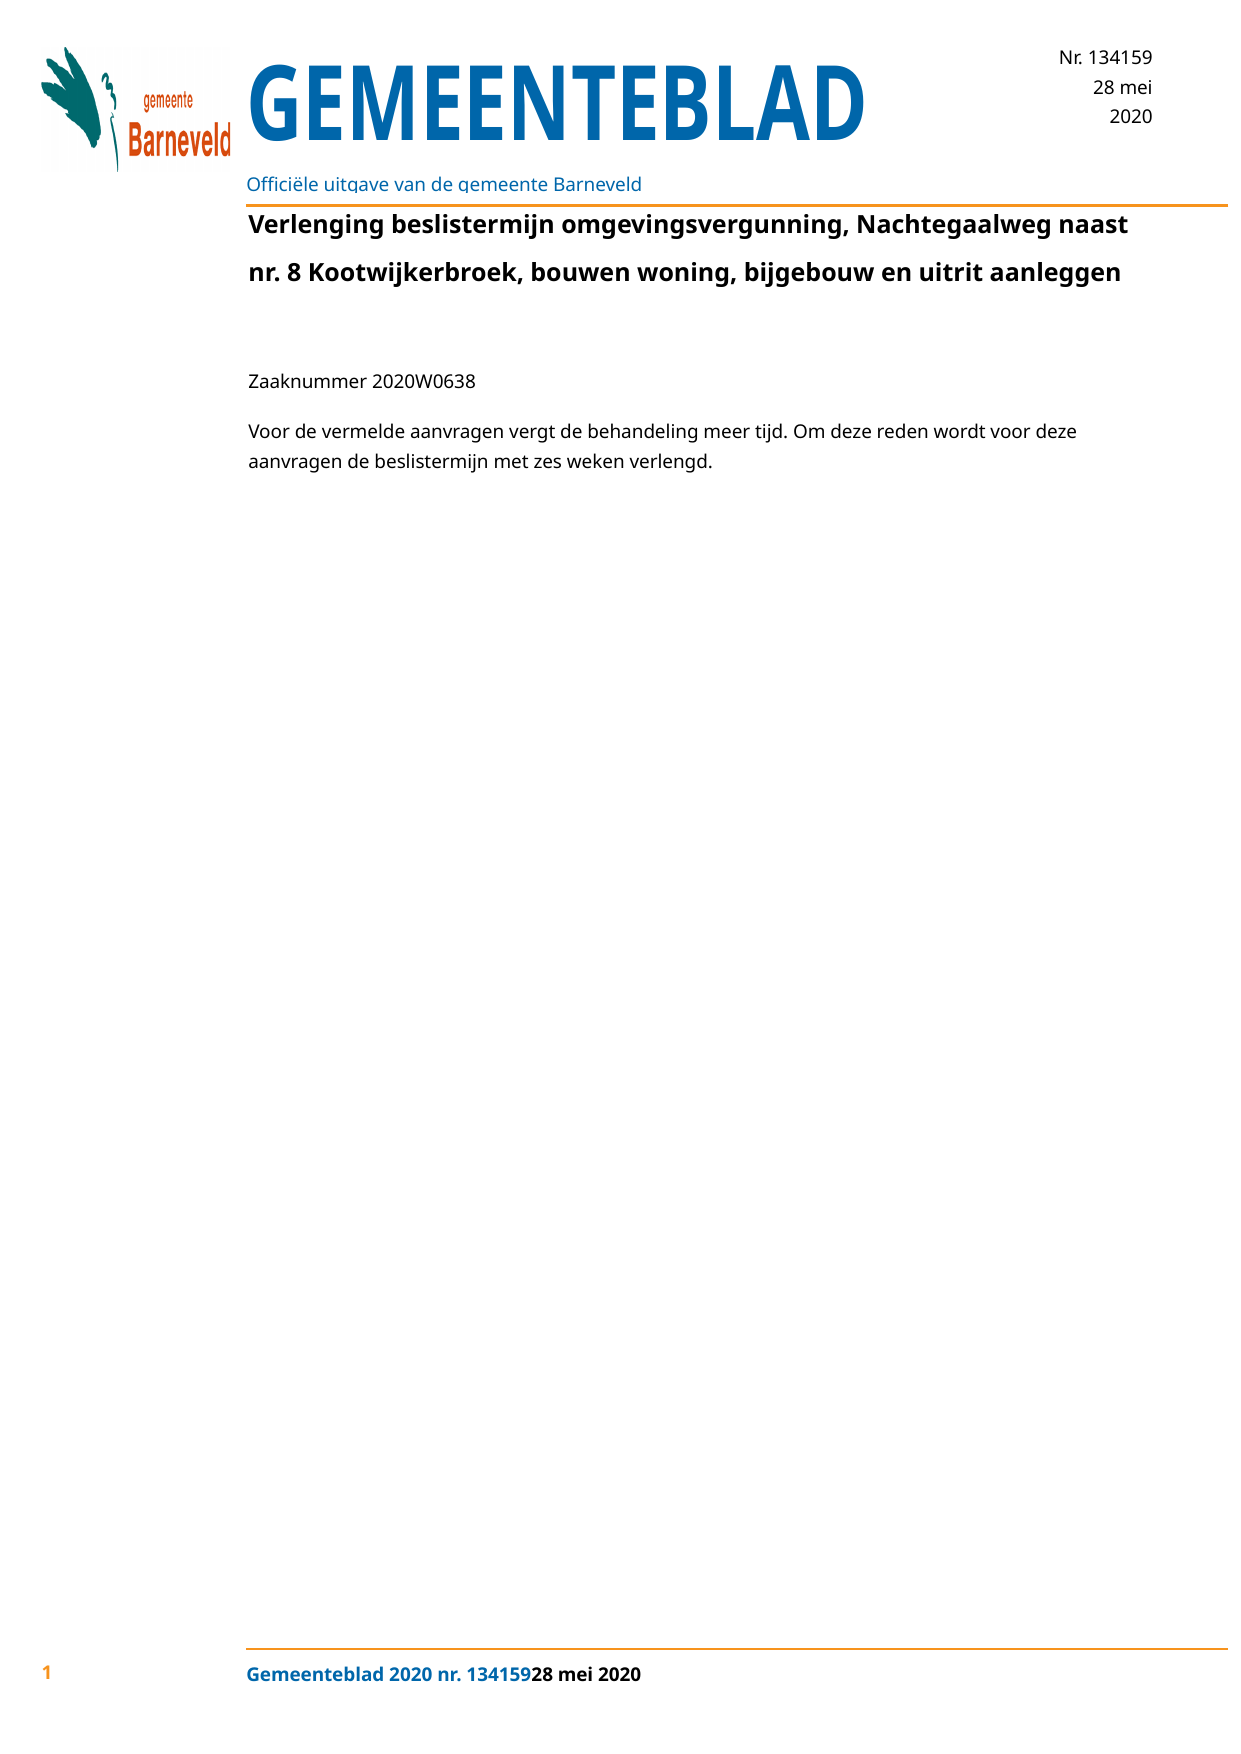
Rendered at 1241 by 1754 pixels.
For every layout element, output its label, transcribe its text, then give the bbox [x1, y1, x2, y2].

picture [41, 47, 231, 172]
text Voor de vermelde aanvragen vergt de behandeling meer tijd. Om deze reden wordt voor deze aanvragen de beslistermijn met zes weken verlengd. [248, 419, 1152, 474]
text Verlenging beslistermijn omgevingsvergunning, Nachtegaalweg naast nr. 8 Kootwijkerbroek, bouwen woning, bijgebouw en uitrit aanleggen [248, 207, 1152, 288]
text Zaaknummer 2020W0638 [248, 368, 1152, 394]
